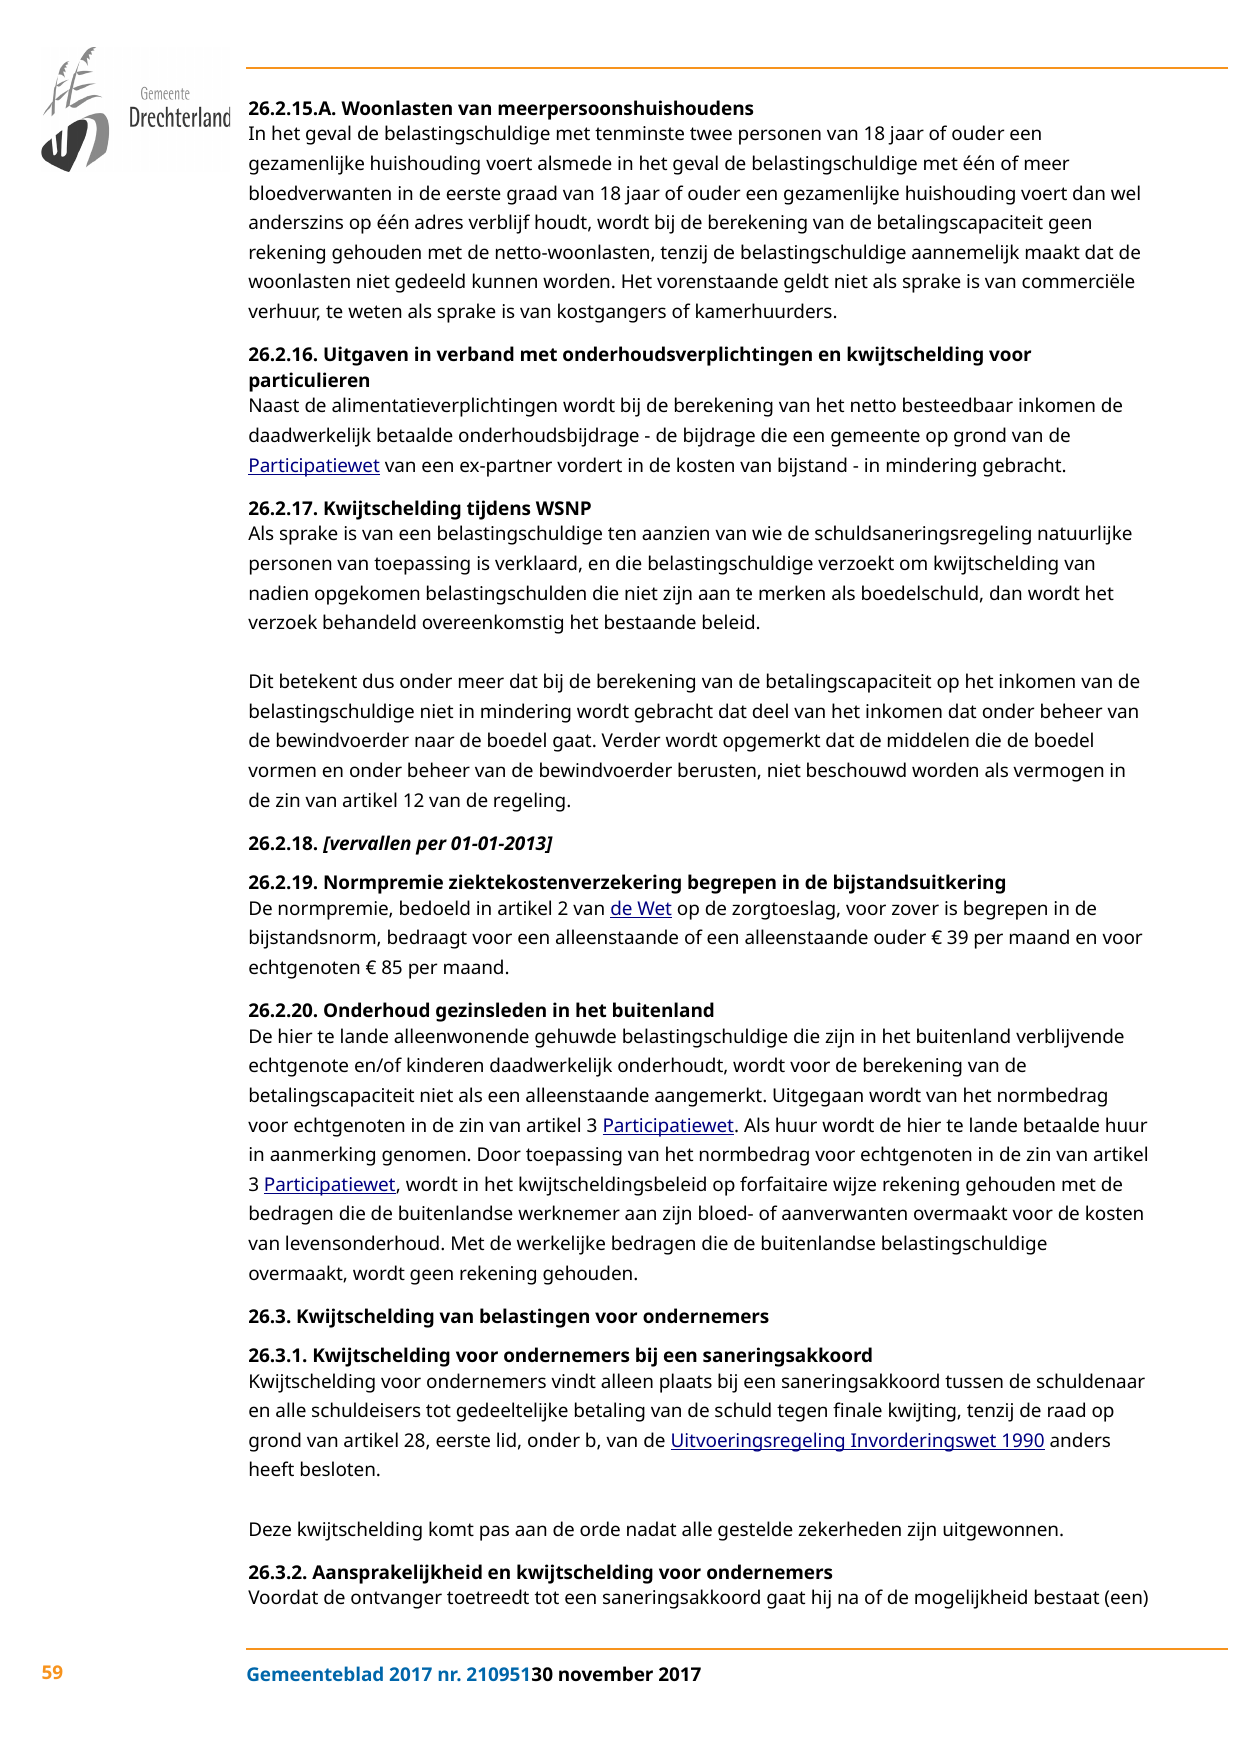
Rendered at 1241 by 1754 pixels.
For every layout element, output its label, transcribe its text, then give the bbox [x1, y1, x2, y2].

text Deze kwijtschelding komt pas aan de orde nadat alle gestelde zekerheden zijn uitgewonnen. [248, 1516, 1152, 1541]
text Dit betekent dus onder meer dat bij de berekening van de betalingscapaciteit op het inkomen van de belastingschuldige niet in mindering wordt gebracht dat deel van het inkomen dat onder beheer van de bewindvoerder naar de boedel gaat. Verder wordt opgemerkt dat de middelen die de boedel vormen en onder beheer van de bewindvoerder berusten, niet beschouwd worden als vermogen in de zin van artikel 12 van de regeling. [248, 668, 1152, 813]
text 26.2.17. Kwijtschelding tijdens WSNP [248, 495, 1152, 521]
text 26.2.19. Normpremie ziektekostenverzekering begrepen in de bijstandsuitkering [248, 869, 1152, 895]
text 26.3.2. Aansprakelijkheid en kwijtschelding voor ondernemers [248, 1559, 1152, 1584]
text 26.2.20. Onderhoud gezinsleden in het buitenland [248, 997, 1152, 1023]
text In het geval de belastingschuldige met tenminste twee personen van 18 jaar of ouder een gezamenlijke huishouding voert alsmede in het geval de belastingschuldige met één of meer bloedverwanten in de eerste graad van 18 jaar of ouder een gezamenlijke huishouding voert dan wel anderszins op één adres verblijf houdt, wordt bij de berekening van de betalingscapaciteit geen rekening gehouden met de netto-woonlasten, tenzij de belastingschuldige aannemelijk maakt dat de woonlasten niet gedeeld kunnen worden. Het vorenstaande geldt niet als sprake is van commerciële verhuur, te weten als sprake is van kostgangers of kamerhuurders. [248, 121, 1152, 324]
text 26.2.15.A. Woonlasten van meerpersoonshuishoudens [248, 95, 1152, 121]
text Voordat de ontvanger toetreedt tot een saneringsakkoord gaat hij na of de mogelijkheid bestaat (een) [248, 1584, 1152, 1610]
text 26.3. Kwijtschelding van belastingen voor ondernemers [248, 1303, 1152, 1328]
text 26.3.1. Kwijtschelding voor ondernemers bij een saneringsakkoord [248, 1342, 1152, 1368]
picture [41, 47, 231, 172]
text De normpremie, bedoeld in artikel 2 van de Wet op de zorgtoeslag, voor zover is begrepen in de bijstandsnorm, bedraagt voor een alleenstaande of een alleenstaande ouder € 39 per maand en voor echtgenoten € 85 per maand. [248, 895, 1152, 980]
text 26.2.18. [vervallen per 01-01-2013] [248, 830, 1152, 856]
text Naast de alimentatieverplichtingen wordt bij de berekening van het netto besteedbaar inkomen de daadwerkelijk betaalde onderhoudsbijdrage - de bijdrage die een gemeente op grond van de Participatiewet van een ex-partner vordert in de kosten van bijstand - in mindering gebracht. [248, 393, 1152, 477]
text De hier te lande alleenwonende gehuwde belastingschuldige die zijn in het buitenland verblijvende echtgenote en/of kinderen daadwerkelijk onderhoudt, wordt voor de berekening van de betalingscapaciteit niet als een alleenstaande aangemerkt. Uitgegaan wordt van het normbedrag voor echtgenoten in de zin van artikel 3 Participatiewet. Als huur wordt de hier te lande betaalde huur in aanmerking genomen. Door toepassing van het normbedrag voor echtgenoten in de zin van artikel 3 Participatiewet, wordt in het kwijtscheldingsbeleid op forfaitaire wijze rekening gehouden met de bedragen die de buitenlandse werknemer aan zijn bloed- of aanverwanten overmaakt voor de kosten van levensonderhoud. Met de werkelijke bedragen die de buitenlandse belastingschuldige overmaakt, wordt geen rekening gehouden. [248, 1023, 1152, 1285]
text 26.2.16. Uitgaven in verband met onderhoudsverplichtingen en kwijtschelding voor particulieren [248, 341, 1152, 393]
text Kwijtschelding voor ondernemers vindt alleen plaats bij een saneringsakkoord tussen de schuldenaar en alle schuldeisers tot gedeeltelijke betaling van de schuld tegen finale kwijting, tenzij de raad op grond van artikel 28, eerste lid, onder b, van de Uitvoeringsregeling Invorderingswet 1990 anders heeft besloten. [248, 1368, 1152, 1482]
text Als sprake is van een belastingschuldige ten aanzien van wie de schuldsaneringsregeling natuurlijke personen van toepassing is verklaard, en die belastingschuldige verzoekt om kwijtschelding van nadien opgekomen belastingschulden die niet zijn aan te merken als boedelschuld, dan wordt het verzoek behandeld overeenkomstig het bestaande beleid. [248, 521, 1152, 635]
